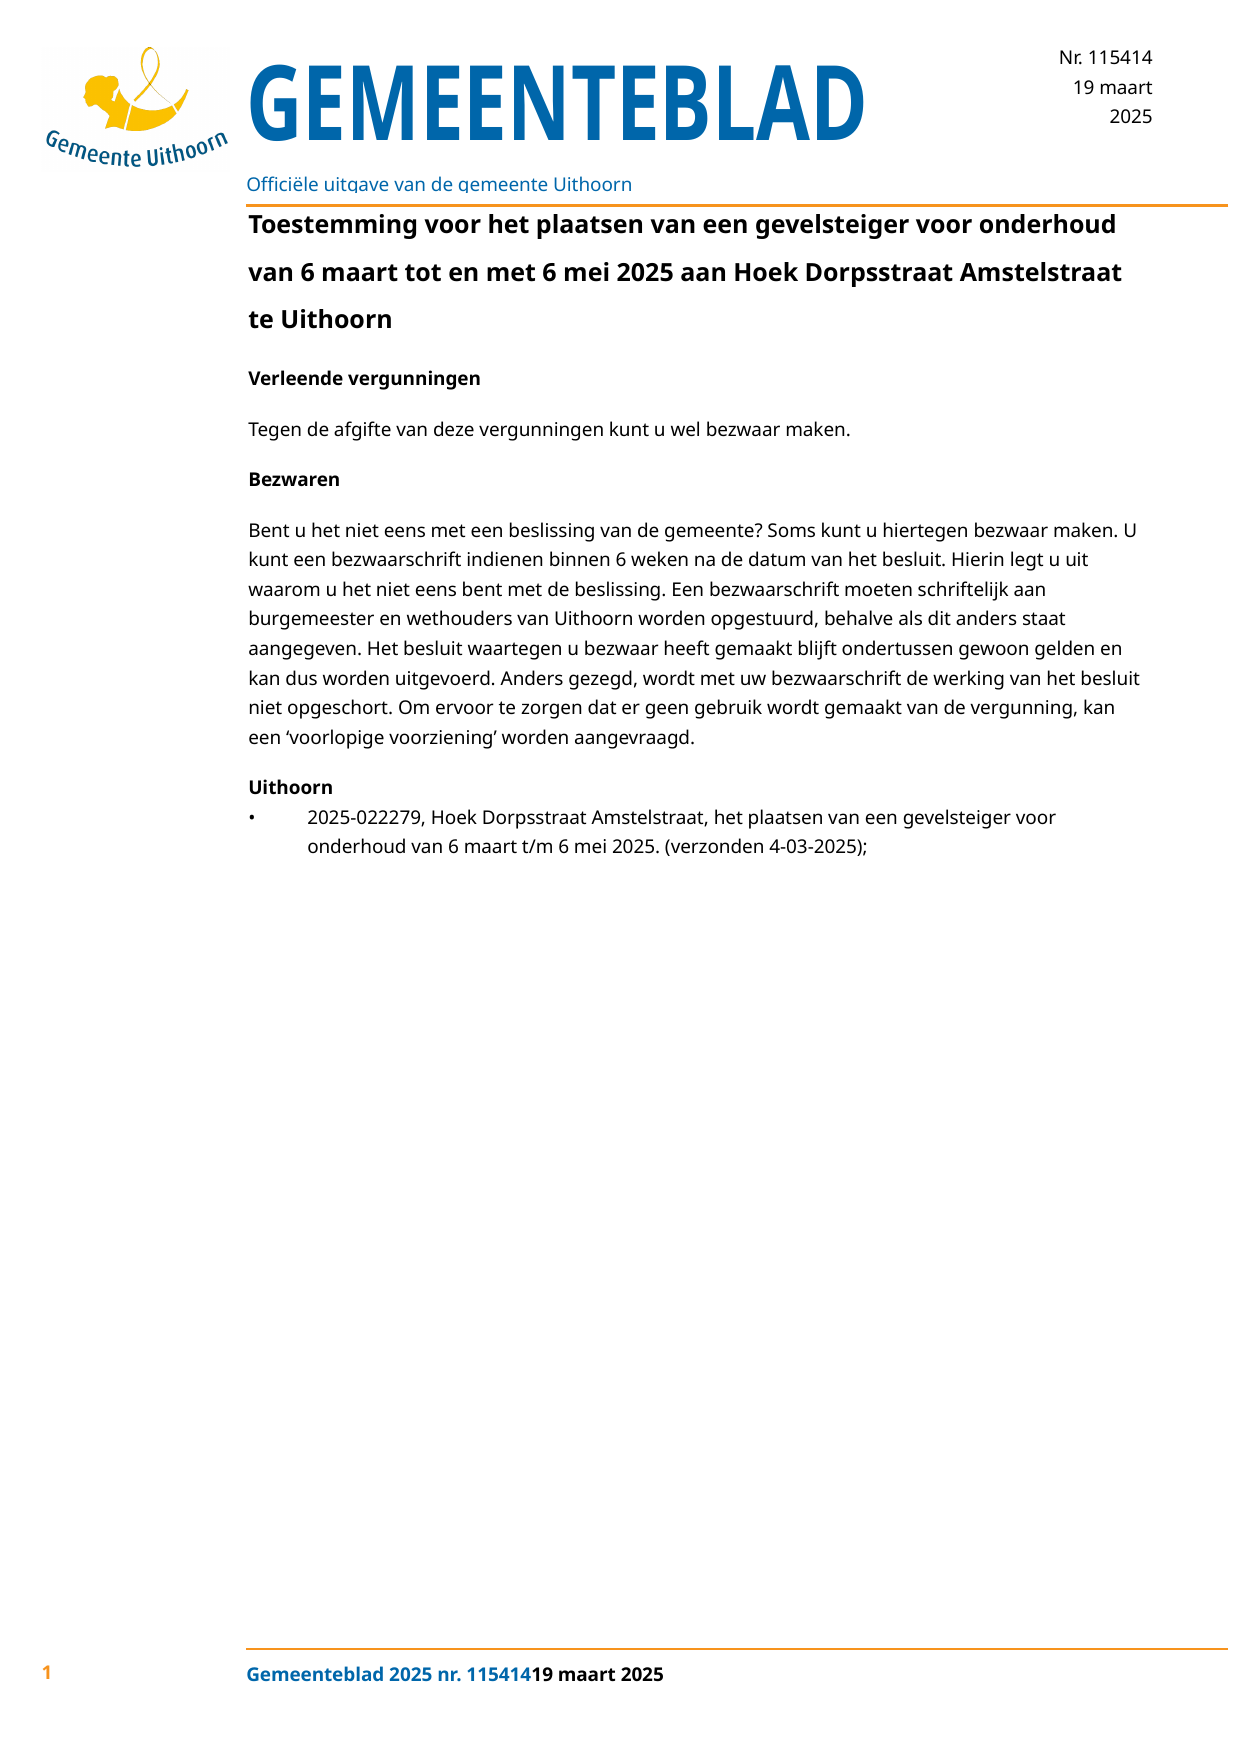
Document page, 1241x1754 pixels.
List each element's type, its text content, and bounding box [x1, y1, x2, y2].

text Verleende vergunningen [248, 366, 1152, 391]
text Bezwaren [248, 466, 1152, 492]
text Uithoorn [248, 774, 1152, 800]
text Tegen de afgifte van deze vergunningen kunt u wel bezwaar maken. [248, 416, 1152, 442]
picture [41, 47, 231, 172]
text Toestemming voor het plaatsen van een gevelsteiger voor onderhoud van 6 maart tot en met 6 mei 2025 aan Hoek Dorpsstraat Amstelstraat te Uithoorn [248, 207, 1152, 336]
list 2025-022279, Hoek Dorpsstraat Amstelstraat, het plaatsen van een gevelsteiger voor onderhoud van 6 maart t/m 6 mei 2025. (verzonden 4-03-2025); [248, 804, 1152, 859]
text Bent u het niet eens met een beslissing van de gemeente? Soms kunt u hiertegen bezwaar maken. U kunt een bezwaarschrift indienen binnen 6 weken na de datum van het besluit. Hierin legt u uit waarom u het niet eens bent met de beslissing. Een bezwaarschrift moeten schriftelijk aan burgemeester en wethouders van Uithoorn worden opgestuurd, behalve als dit anders staat aangegeven. Het besluit waartegen u bezwaar heeft gemaakt blijft ondertussen gewoon gelden en kan dus worden uitgevoerd. Anders gezegd, wordt met uw bezwaarschrift de werking van het besluit niet opgeschort. Om ervoor te zorgen dat er geen gebruik wordt gemaakt van de vergunning, kan een ‘voorlopige voorziening’ worden aangevraagd. [248, 517, 1152, 749]
